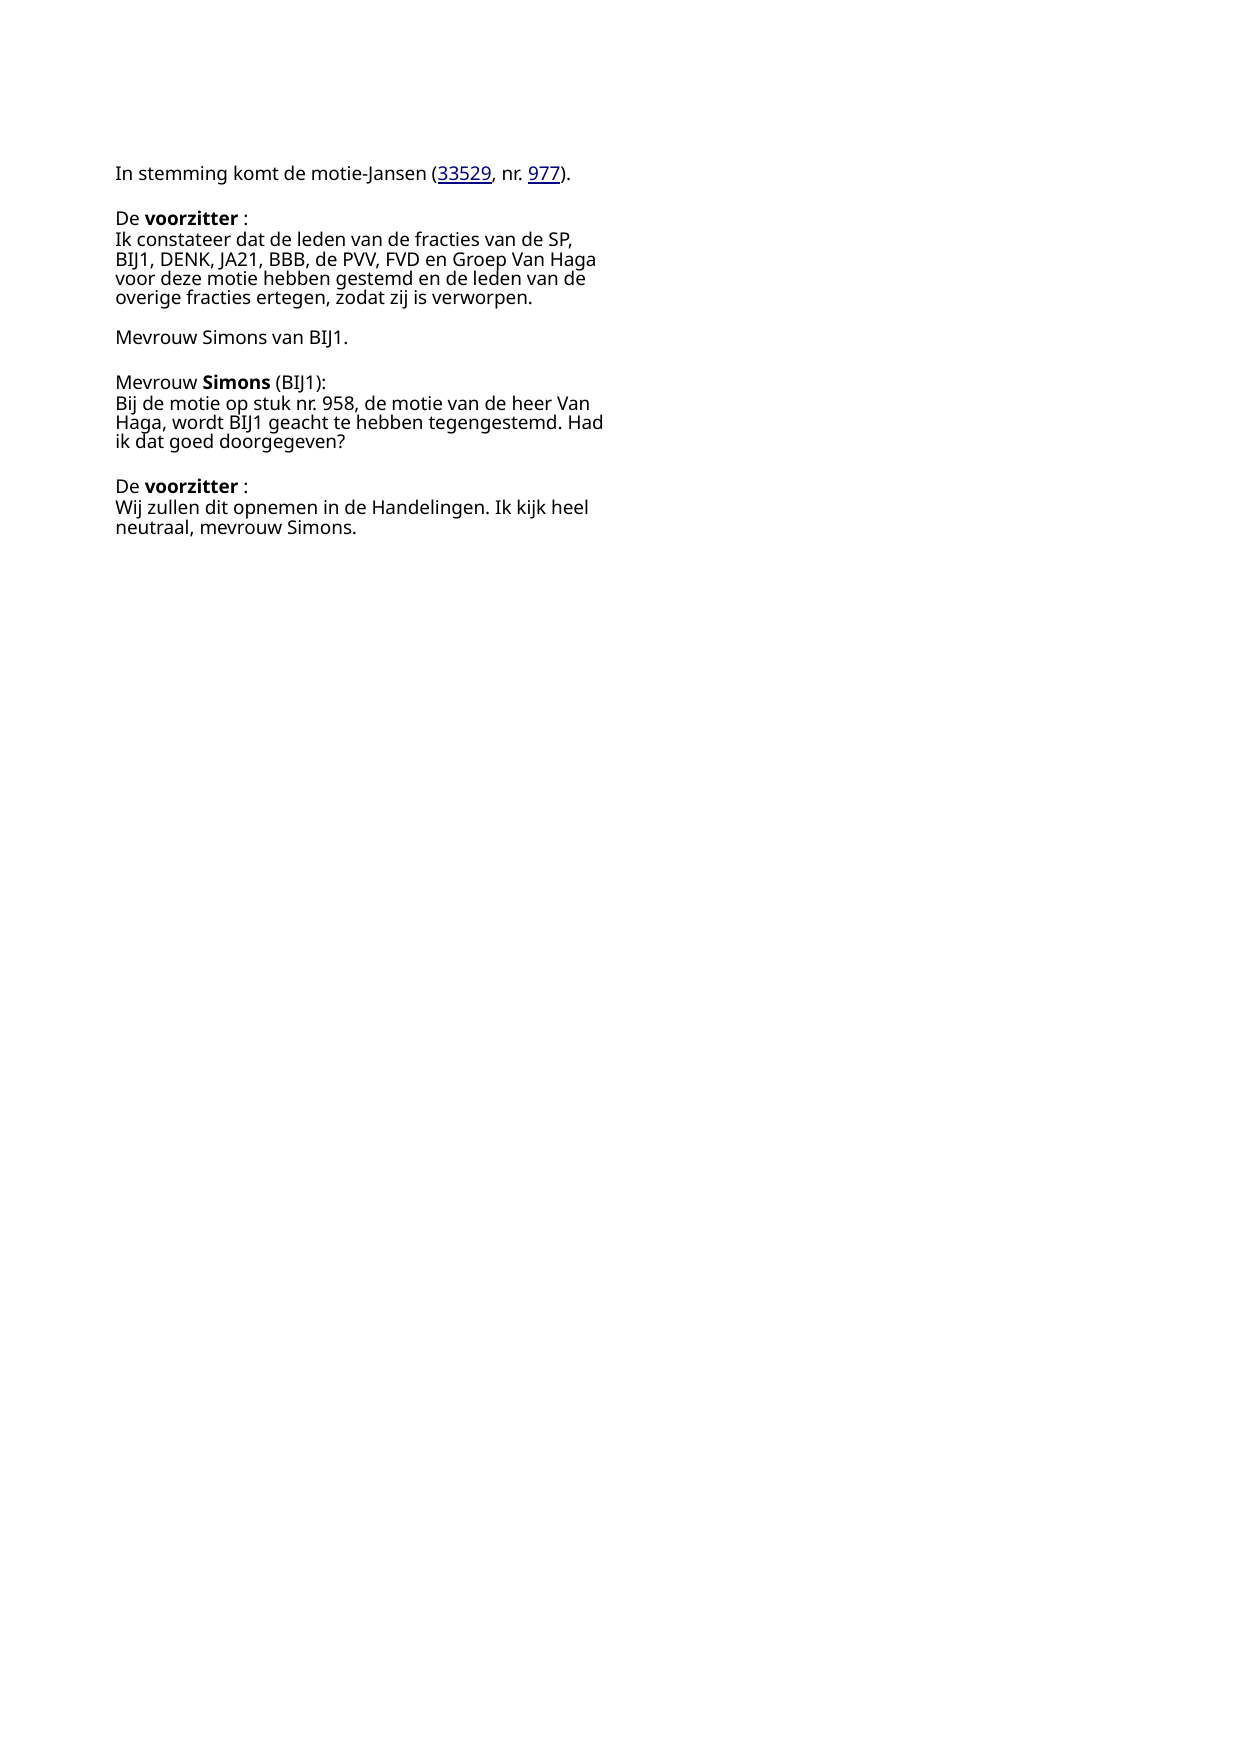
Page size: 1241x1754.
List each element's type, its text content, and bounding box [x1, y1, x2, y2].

text Ik constateer dat de leden van de fracties van de SP, BIJ1, DENK, JA21, BBB, de PVV, FVD en Groep Van Haga voor deze motie hebben gestemd en de leden van de overige fracties ertegen, zodat zij is verworpen. [115, 231, 605, 308]
text In stemming komt de motie-Jansen (33529, nr. 977). [115, 165, 605, 185]
text Bij de motie op stuk nr. 958, de motie van de heer Van Haga, wordt BIJ1 geacht te hebben tegengestemd. Had ik dat goed doorgegeven? [115, 395, 605, 453]
text De voorzitter : [115, 206, 605, 231]
text Mevrouw Simons van BIJ1. [115, 329, 605, 348]
text De voorzitter : [115, 474, 605, 499]
text Wij zullen dit opnemen in de Handelingen. Ik kijk heel neutraal, mevrouw Simons. [115, 499, 605, 538]
text Mevrouw Simons (BIJ1): [115, 369, 605, 395]
